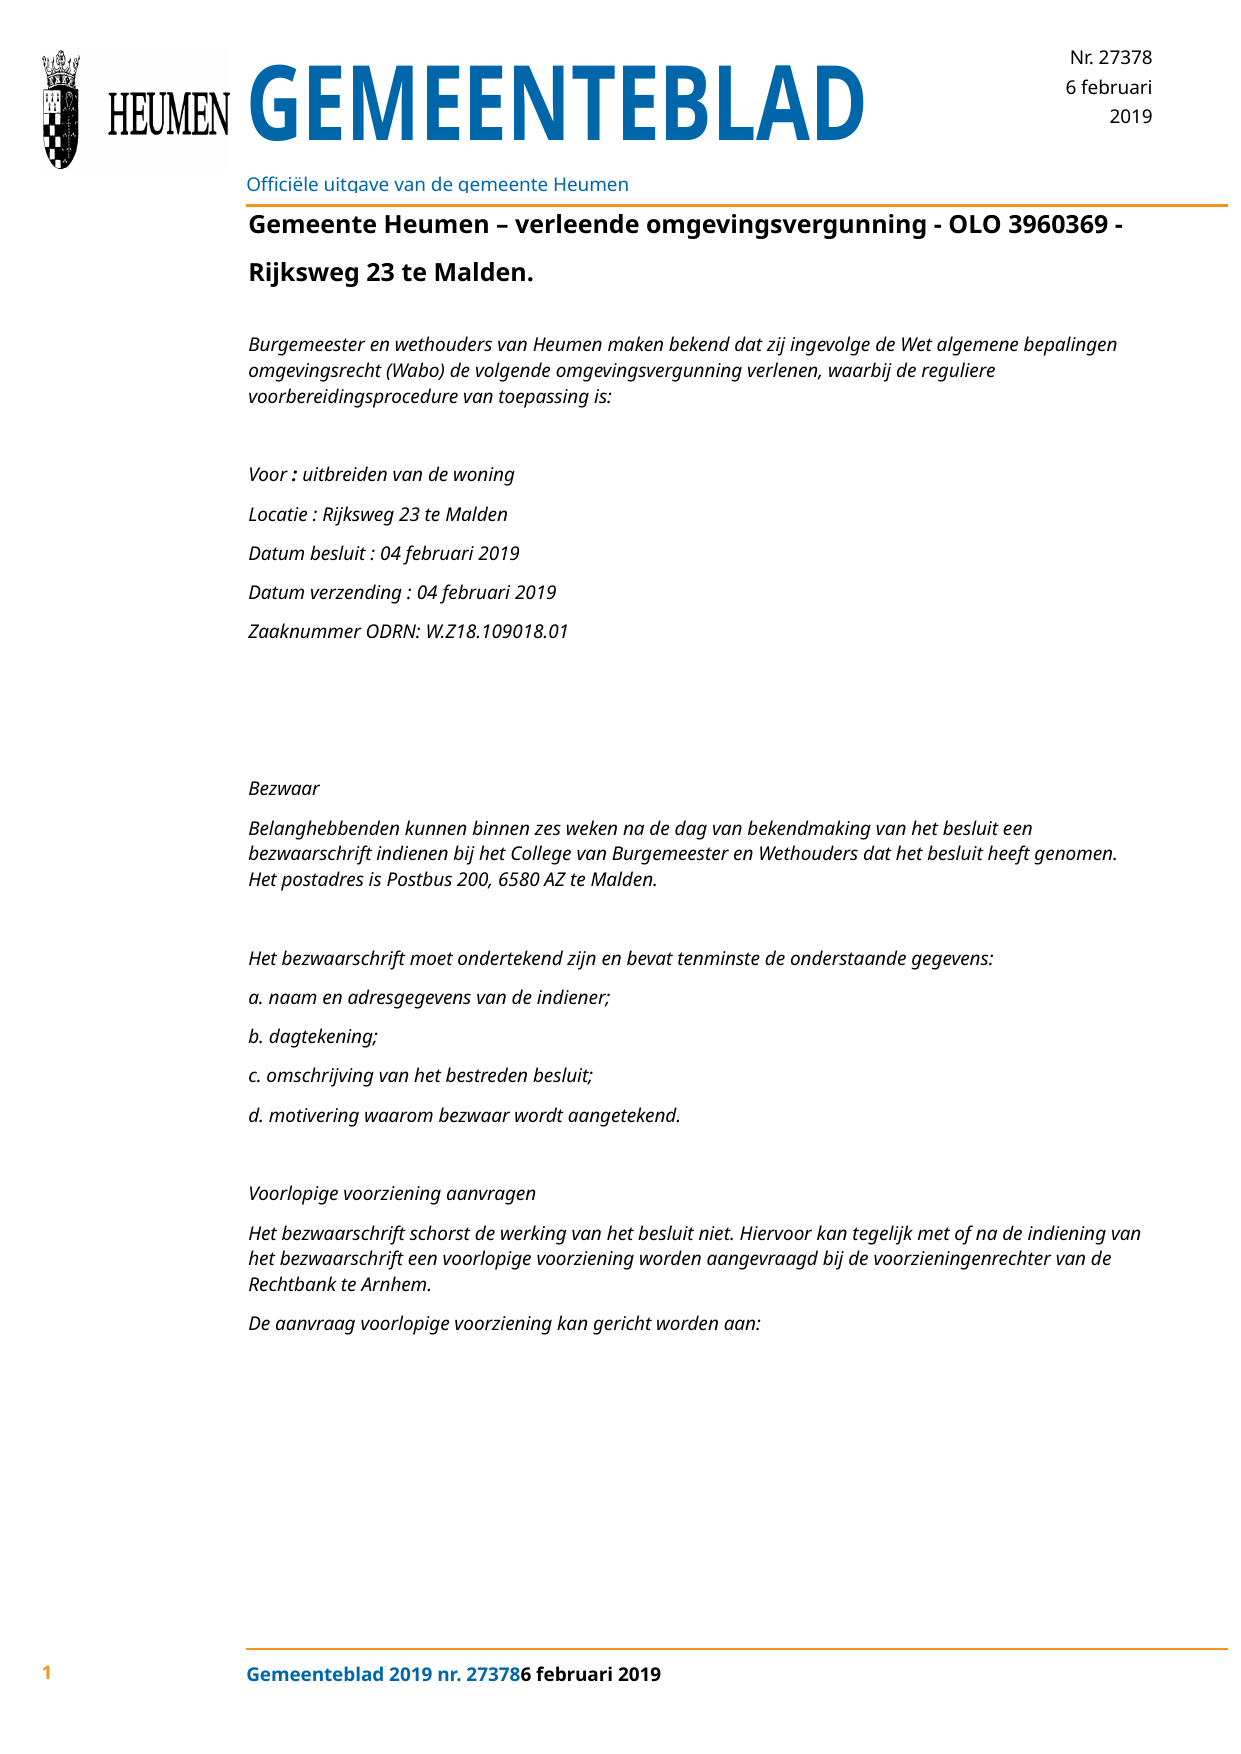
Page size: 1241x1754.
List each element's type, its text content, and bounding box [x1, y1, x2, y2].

text Gemeente Heumen – verleende omgevingsvergunning - OLO 3960369 - Rijksweg 23 te Malden. [248, 207, 1152, 288]
text Bezwaar [248, 776, 1152, 801]
text Voor : uitbreiden van de woning [248, 461, 1152, 487]
text Datum verzending : 04 februari 2019 [248, 579, 1152, 605]
text Voorlopige voorziening aanvragen [248, 1181, 1152, 1206]
text Datum besluit : 04 februari 2019 [248, 540, 1152, 566]
text a. naam en adresgegevens van de indiener; [248, 984, 1152, 1010]
text Het bezwaarschrift moet ondertekend zijn en bevat tenminste de onderstaande gegevens: [248, 945, 1152, 971]
text b. dagtekening; [248, 1023, 1152, 1049]
text d. motivering waarom bezwaar wordt aangetekend. [248, 1102, 1152, 1128]
text De aanvraag voorlopige voorziening kan gericht worden aan: [248, 1311, 1152, 1336]
text Burgemeester en wethouders van Heumen maken bekend dat zij ingevolge de Wet algemene bepalingen omgevingsrecht (Wabo) de volgende omgevingsvergunning verlenen, waarbij de reguliere voorbereidingsprocedure van toepassing is: [248, 331, 1152, 409]
text Belanghebbenden kunnen binnen zes weken na de dag van bekendmaking van het besluit een bezwaarschrift indienen bij het College van Burgemeester en Wethouders dat het besluit heeft genomen. Het postadres is Postbus 200, 6580 AZ te Malden. [248, 815, 1152, 892]
text Zaaknummer ODRN: W.Z18.109018.01 [248, 618, 1152, 644]
text Het bezwaarschrift schorst de werking van het besluit niet. Hiervoor kan tegelijk met of na de indiening van het bezwaarschrift een voorlopige voorziening worden aangevraagd bij de voorzieningenrechter van de Rechtbank te Arnhem. [248, 1220, 1152, 1297]
picture [41, 47, 231, 172]
text c. omschrijving van het bestreden besluit; [248, 1063, 1152, 1088]
text Locatie : Rijksweg 23 te Malden [248, 501, 1152, 526]
